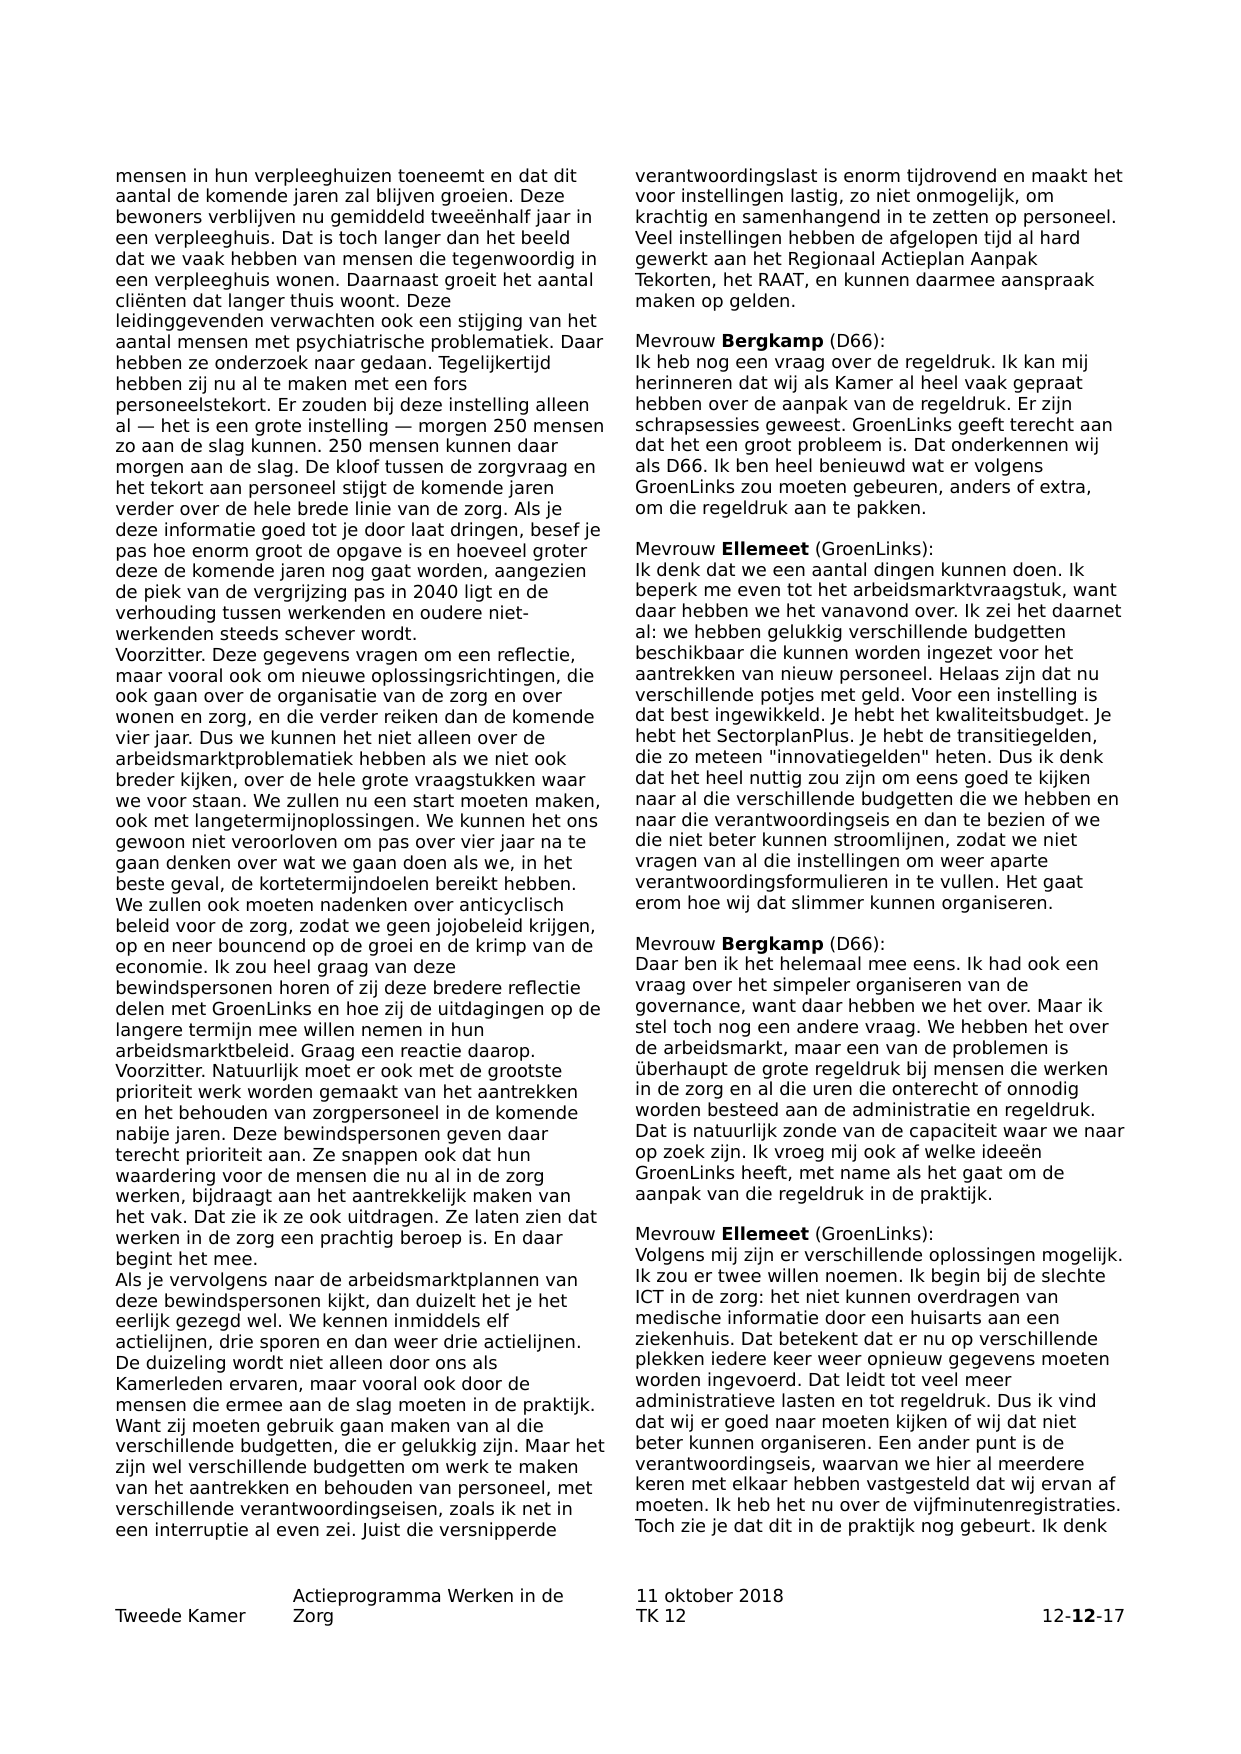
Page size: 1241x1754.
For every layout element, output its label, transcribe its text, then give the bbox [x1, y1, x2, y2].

text Volgens mij zijn er verschillende oplossingen mogelijk. Ik zou er twee willen noemen. Ik begin bij de slechte ICT in de zorg: het niet kunnen overdragen van medische informatie door een huisarts aan een ziekenhuis. Dat betekent dat er nu op verschillende plekken iedere keer weer opnieuw gegevens moeten worden ingevoerd. Dat leidt tot veel meer administratieve lasten en tot regeldruk. Dus ik vind dat wij er goed naar moeten kijken of wij dat niet beter kunnen organiseren. Een ander punt is de verantwoordingseis, waarvan we hier al meerdere keren met elkaar hebben vastgesteld dat wij ervan af moeten. Ik heb het nu over de vijfminutenregistraties. Toch zie je dat dit in de praktijk nog gebeurt. Ik denk [635, 1245, 1125, 1537]
text Voorzitter. Deze gegevens vragen om een reflectie, maar vooral ook om nieuwe oplossingsrichtingen, die ook gaan over de organisatie van de zorg en over wonen en zorg, en die verder reiken dan de komende vier jaar. Dus we kunnen het niet alleen over de arbeidsmarktproblematiek hebben als we niet ook breder kijken, over de hele grote vraagstukken waar we voor staan. We zullen nu een start moeten maken, ook met langetermijnoplossingen. We kunnen het ons gewoon niet veroorloven om pas over vier jaar na te gaan denken over wat we gaan doen als we, in het beste geval, de kortetermijndoelen bereikt hebben. We zullen ook moeten nadenken over anticyclisch beleid voor de zorg, zodat we geen jojobeleid krijgen, op en neer bouncend op de groei en de krimp van de economie. Ik zou heel graag van deze bewindspersonen horen of zij deze bredere reflectie delen met GroenLinks en hoe zij de uitdagingen op de langere termijn mee willen nemen in hun arbeidsmarktbeleid. Graag een reactie daarop. [115, 644, 605, 1061]
text Als je vervolgens naar de arbeidsmarktplannen van deze bewindspersonen kijkt, dan duizelt het je het eerlijk gezegd wel. We kennen inmiddels elf actielijnen, drie sporen en dan weer drie actielijnen. De duizeling wordt niet alleen door ons als Kamerleden ervaren, maar vooral ook door de mensen die ermee aan de slag moeten in de praktijk. Want zij moeten gebruik gaan maken van al die verschillende budgetten, die er gelukkig zijn. Maar het zijn wel verschillende budgetten om werk te maken van het aantrekken en behouden van personeel, met verschillende verantwoordingseisen, zoals ik net in een interruptie al even zei. Juist die versnipperde [115, 1269, 605, 1540]
text Ik heb nog een vraag over de regeldruk. Ik kan mij herinneren dat wij als Kamer al heel vaak gepraat hebben over de aanpak van de regeldruk. Er zijn schrapsessies geweest. GroenLinks geeft terecht aan dat het een groot probleem is. Dat onderkennen wij als D66. Ik ben heel benieuwd wat er volgens GroenLinks zou moeten gebeuren, anders of extra, om die regeldruk aan te pakken. [635, 352, 1125, 518]
text Ik denk dat we een aantal dingen kunnen doen. Ik beperk me even tot het arbeidsmarktvraagstuk, want daar hebben we het vanavond over. Ik zei het daarnet al: we hebben gelukkig verschillende budgetten beschikbaar die kunnen worden ingezet voor het aantrekken van nieuw personeel. Helaas zijn dat nu verschillende potjes met geld. Voor een instelling is dat best ingewikkeld. Je hebt het kwaliteitsbudget. Je hebt het SectorplanPlus. Je hebt de transitiegelden, die zo meteen "innovatiegelden" heten. Dus ik denk dat het heel nuttig zou zijn om eens goed te kijken naar al die verschillende budgetten die we hebben en naar die verantwoordingseis en dan te bezien of we die niet beter kunnen stroomlijnen, zodat we niet vragen van al die instellingen om weer aparte verantwoordingsformulieren in te vullen. Het gaat erom hoe wij dat slimmer kunnen organiseren. [635, 559, 1125, 913]
text Voorzitter. Natuurlijk moet er ook met de grootste prioriteit werk worden gemaakt van het aantrekken en het behouden van zorgpersoneel in de komende nabije jaren. Deze bewindspersonen geven daar terecht prioriteit aan. Ze snappen ook dat hun waardering voor de mensen die nu al in de zorg werken, bijdraagt aan het aantrekkelijk maken van het vak. Dat zie ik ze ook uitdragen. Ze laten zien dat werken in de zorg een prachtig beroep is. En daar begint het mee. [115, 1061, 605, 1269]
text Mevrouw Bergkamp (D66): [635, 331, 1125, 352]
text Daar ben ik het helemaal mee eens. Ik had ook een vraag over het simpeler organiseren van de governance, want daar hebben we het over. Maar ik stel toch nog een andere vraag. We hebben het over de arbeidsmarkt, maar een van de problemen is überhaupt de grote regeldruk bij mensen die werken in de zorg en al die uren die onterecht of onnodig worden besteed aan de administratie en regeldruk. Dat is natuurlijk zonde van de capaciteit waar we naar op zoek zijn. Ik vroeg mij ook af welke ideeën GroenLinks heeft, met name als het gaat om de aanpak van die regeldruk in de praktijk. [635, 954, 1125, 1204]
text verantwoordingslast is enorm tijdrovend en maakt het voor instellingen lastig, zo niet onmogelijk, om krachtig en samenhangend in te zetten op personeel. Veel instellingen hebben de afgelopen tijd al hard gewerkt aan het Regionaal Actieplan Aanpak Tekorten, het RAAT, en kunnen daarmee aanspraak maken op gelden. [635, 165, 1125, 311]
text Mevrouw Ellemeet (GroenLinks): [635, 1224, 1125, 1245]
text Mevrouw Bergkamp (D66): [635, 933, 1125, 954]
text mensen in hun verpleeghuizen toeneemt en dat dit aantal de komende jaren zal blijven groeien. Deze bewoners verblijven nu gemiddeld tweeënhalf jaar in een verpleeghuis. Dat is toch langer dan het beeld dat we vaak hebben van mensen die tegenwoordig in een verpleeghuis wonen. Daarnaast groeit het aantal cliënten dat langer thuis woont. Deze leidinggevenden verwachten ook een stijging van het aantal mensen met psychiatrische problematiek. Daar hebben ze onderzoek naar gedaan. Tegelijkertijd hebben zij nu al te maken met een fors personeelstekort. Er zouden bij deze instelling alleen al — het is een grote instelling — morgen 250 mensen zo aan de slag kunnen. 250 mensen kunnen daar morgen aan de slag. De kloof tussen de zorgvraag en het tekort aan personeel stijgt de komende jaren verder over de hele brede linie van de zorg. Als je deze informatie goed tot je door laat dringen, besef je pas hoe enorm groot de opgave is en hoeveel groter deze de komende jaren nog gaat worden, aangezien de piek van de vergrijzing pas in 2040 ligt en de verhouding tussen werkenden en oudere niet-werkenden steeds schever wordt. [115, 165, 605, 644]
text Mevrouw Ellemeet (GroenLinks): [635, 538, 1125, 559]
